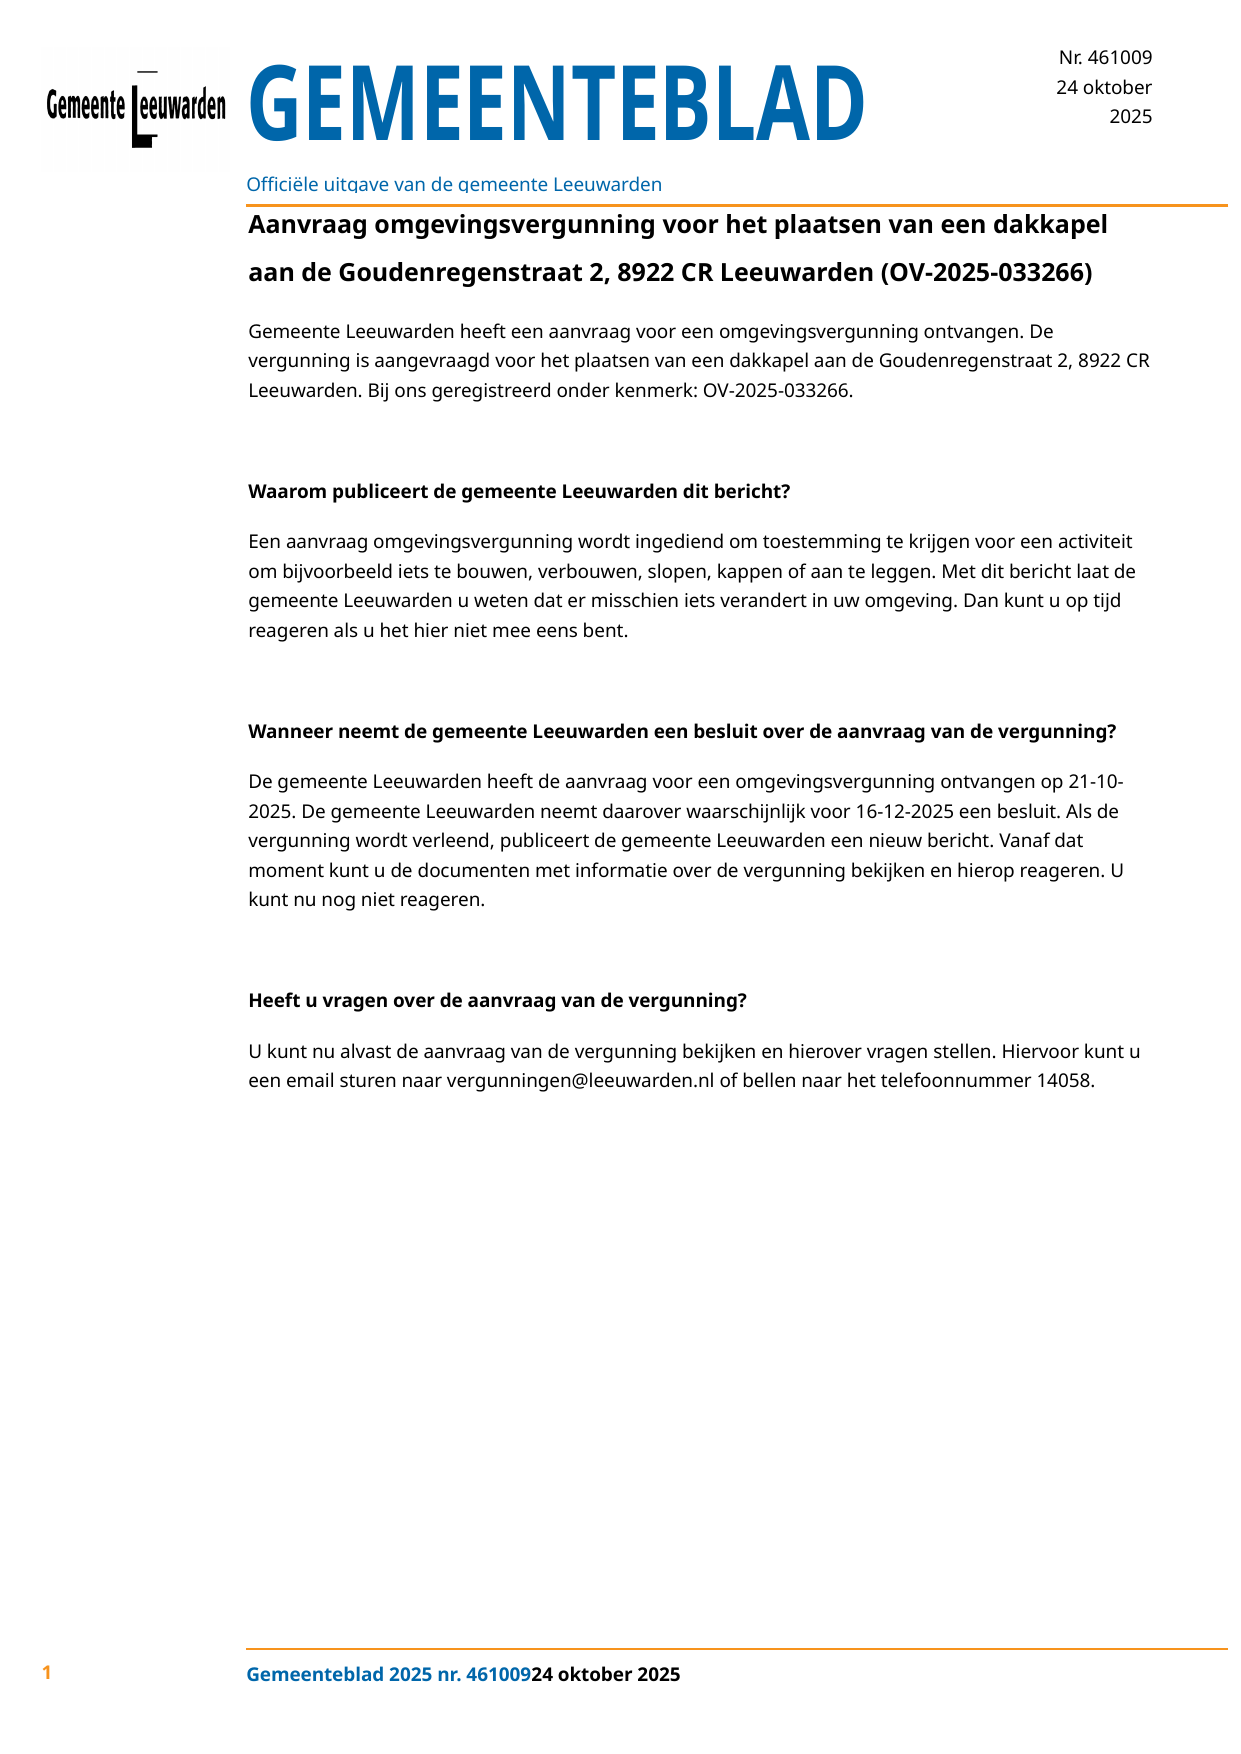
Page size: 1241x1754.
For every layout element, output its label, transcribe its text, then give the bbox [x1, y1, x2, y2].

picture [41, 47, 231, 172]
text Waarom publiceert de gemeente Leeuwarden dit bericht? [248, 478, 1152, 504]
text Gemeente Leeuwarden heeft een aanvraag voor een omgevingsvergunning ontvangen. De vergunning is aangevraagd voor het plaatsen van een dakkapel aan de Goudenregenstraat 2, 8922 CR Leeuwarden. Bij ons geregistreerd onder kenmerk: OV-2025-033266. [248, 318, 1152, 403]
text Heeft u vragen over de aanvraag van de vergunning? [248, 987, 1152, 1013]
text U kunt nu alvast de aanvraag van de vergunning bekijken en hierover vragen stellen. Hiervoor kunt u een email sturen naar vergunningen@leeuwarden.nl of bellen naar het telefoonnummer 14058. [248, 1038, 1152, 1093]
text Wanneer neemt de gemeente Leeuwarden een besluit over de aanvraag van de vergunning? [248, 718, 1152, 744]
text De gemeente Leeuwarden heeft de aanvraag voor een omgevingsvergunning ontvangen op 21-10-2025. De gemeente Leeuwarden neemt daarover waarschijnlijk voor 16-12-2025 een besluit. Als de vergunning wordt verleend, publiceert de gemeente Leeuwarden een nieuw bericht. Vanaf dat moment kunt u de documenten met informatie over de vergunning bekijken en hierop reageren. U kunt nu nog niet reageren. [248, 768, 1152, 912]
text Aanvraag omgevingsvergunning voor het plaatsen van een dakkapel aan de Goudenregenstraat 2, 8922 CR Leeuwarden (OV-2025-033266) [248, 207, 1152, 288]
text Een aanvraag omgevingsvergunning wordt ingediend om toestemming te krijgen voor een activiteit om bijvoorbeeld iets te bouwen, verbouwen, slopen, kappen of aan te leggen. Met dit bericht laat de gemeente Leeuwarden u weten dat er misschien iets verandert in uw omgeving. Dan kunt u op tijd reageren als u het hier niet mee eens bent. [248, 528, 1152, 643]
